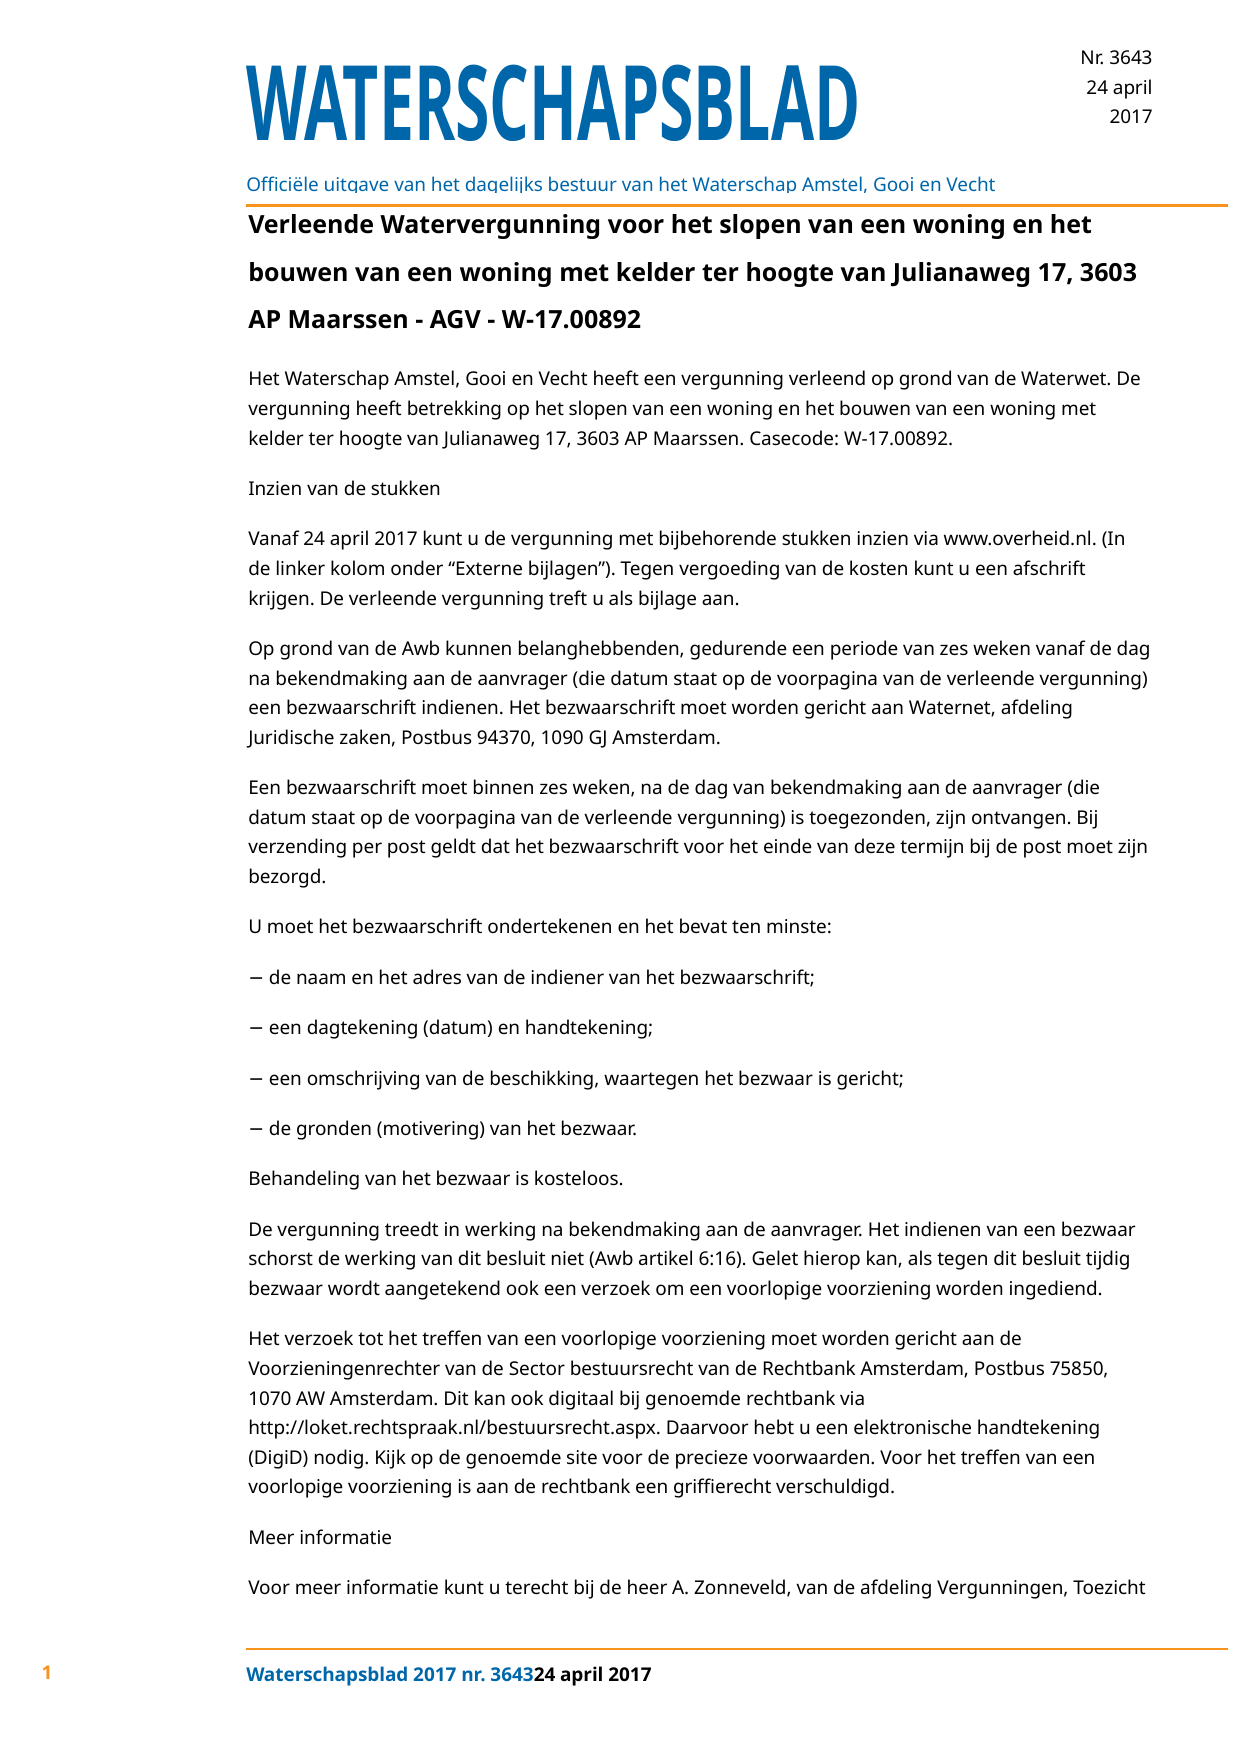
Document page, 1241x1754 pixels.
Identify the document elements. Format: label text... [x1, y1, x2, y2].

text − de naam en het adres van de indiener van het bezwaarschrift; [248, 964, 1152, 989]
text − de gronden (motivering) van het bezwaar. [248, 1115, 1152, 1141]
picture [41, 47, 231, 172]
text Het Waterschap Amstel, Gooi en Vecht heeft een vergunning verleend op grond van de Waterwet. De vergunning heeft betrekking op het slopen van een woning en het bouwen van een woning met kelder ter hoogte van Julianaweg 17, 3603 AP Maarssen. Casecode: W-17.00892. [248, 366, 1152, 450]
text Verleende Watervergunning voor het slopen van een woning en het bouwen van een woning met kelder ter hoogte van Julianaweg 17, 3603 AP Maarssen - AGV - W-17.00892 [248, 207, 1152, 336]
text Meer informatie [248, 1524, 1152, 1549]
text Inzien van de stukken [248, 475, 1152, 501]
text U moet het bezwaarschrift ondertekenen en het bevat ten minste: [248, 913, 1152, 939]
text De vergunning treedt in werking na bekendmaking aan de aanvrager. Het indienen van een bezwaar schorst de werking van dit besluit niet (Awb artikel 6:16). Gelet hierop kan, als tegen dit besluit tijdig bezwaar wordt aangetekend ook een verzoek om een voorlopige voorziening worden ingediend. [248, 1216, 1152, 1301]
text Behandeling van het bezwaar is kosteloos. [248, 1166, 1152, 1191]
text Het verzoek tot het treffen van een voorlopige voorziening moet worden gericht aan de Voorzieningenrechter van de Sector bestuursrecht van de Rechtbank Amsterdam, Postbus 75850, 1070 AW Amsterdam. Dit kan ook digitaal bij genoemde rechtbank via http://loket.rechtspraak.nl/bestuursrecht.aspx. Daarvoor hebt u een elektronische handtekening (DigiD) nodig. Kijk op de genoemde site voor de precieze voorwaarden. Voor het treffen van een voorlopige voorziening is aan de rechtbank een griffierecht verschuldigd. [248, 1326, 1152, 1499]
text Vanaf 24 april 2017 kunt u de vergunning met bijbehorende stukken inzien via www.overheid.nl. (In de linker kolom onder “Externe bijlagen”). Tegen vergoeding van de kosten kunt u een afschrift krijgen. De verleende vergunning treft u als bijlage aan. [248, 526, 1152, 610]
text Voor meer informatie kunt u terecht bij de heer A. Zonneveld, van de afdeling Vergunningen, Toezicht [248, 1574, 1152, 1600]
text Een bezwaarschrift moet binnen zes weken, na de dag van bekendmaking aan de aanvrager (die datum staat op de voorpagina van de verleende vergunning) is toegezonden, zijn ontvangen. Bij verzending per post geldt dat het bezwaarschrift voor het einde van deze termijn bij de post moet zijn bezorgd. [248, 774, 1152, 889]
text − een omschrijving van de beschikking, waartegen het bezwaar is gericht; [248, 1065, 1152, 1090]
text − een dagtekening (datum) en handtekening; [248, 1014, 1152, 1040]
text Op grond van de Awb kunnen belanghebbenden, gedurende een periode van zes weken vanaf de dag na bekendmaking aan de aanvrager (die datum staat op de voorpagina van de verleende vergunning) een bezwaarschrift indienen. Het bezwaarschrift moet worden gericht aan Waternet, afdeling Juridische zaken, Postbus 94370, 1090 GJ Amsterdam. [248, 635, 1152, 749]
